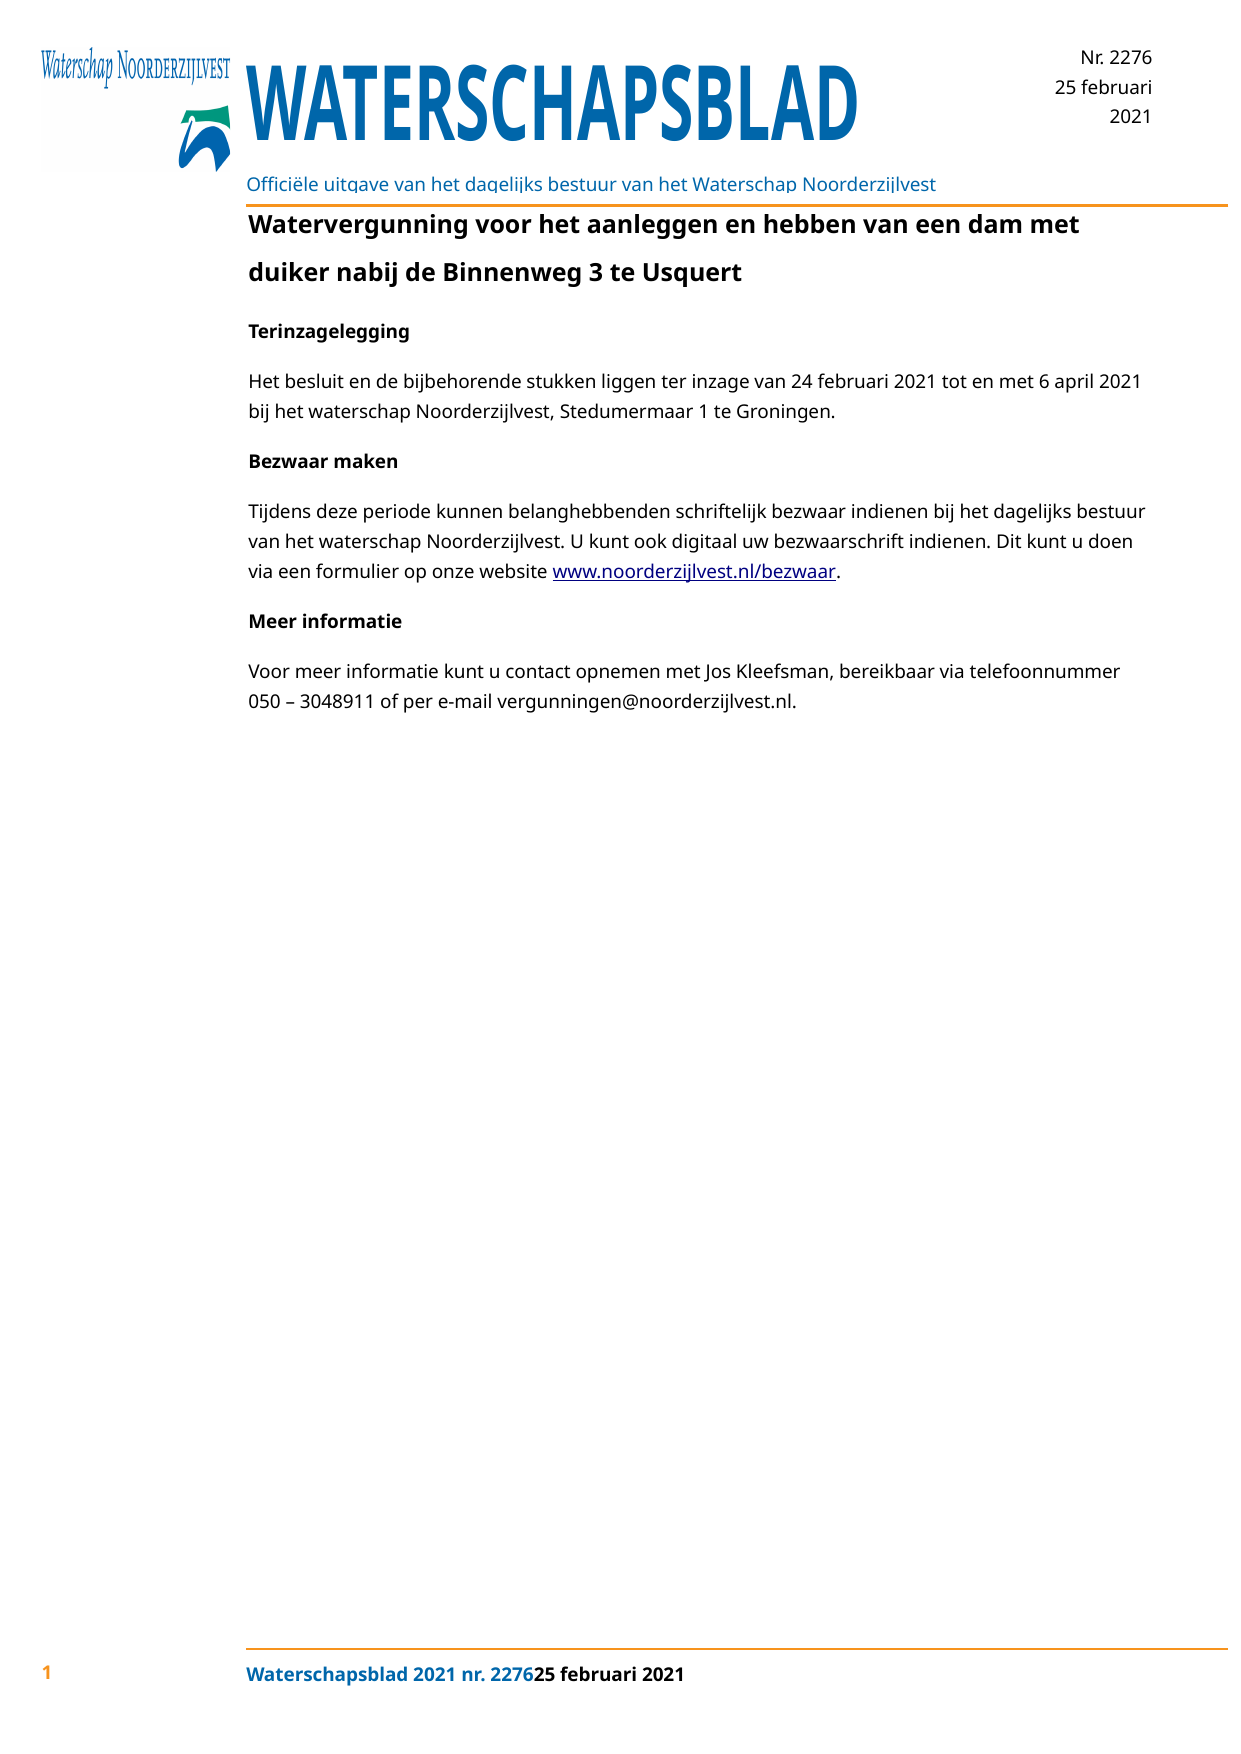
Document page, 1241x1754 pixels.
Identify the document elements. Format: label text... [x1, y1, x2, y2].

text Het besluit en de bijbehorende stukken liggen ter inzage van 24 februari 2021 tot en met 6 april 2021 bij het waterschap Noorderzijlvest, Stedumermaar 1 te Groningen. [248, 368, 1152, 424]
text Bezwaar maken [248, 448, 1152, 474]
text Voor meer informatie kunt u contact opnemen met Jos Kleefsman, bereikbaar via telefoonnummer 050 – 3048911 of per e-mail vergunningen@noorderzijlvest.nl. [248, 659, 1152, 714]
text Tijdens deze periode kunnen belanghebbenden schriftelijk bezwaar indienen bij het dagelijks bestuur van het waterschap Noorderzijlvest. U kunt ook digitaal uw bezwaarschrift indienen. Dit kunt u doen via een formulier op onze website www.noorderzijlvest.nl/bezwaar. [248, 499, 1152, 584]
text Watervergunning voor het aanleggen en hebben van een dam met duiker nabij de Binnenweg 3 te Usquert [248, 207, 1152, 288]
picture [41, 47, 231, 172]
text Meer informatie [248, 608, 1152, 634]
text Terinzagelegging [248, 318, 1152, 344]
